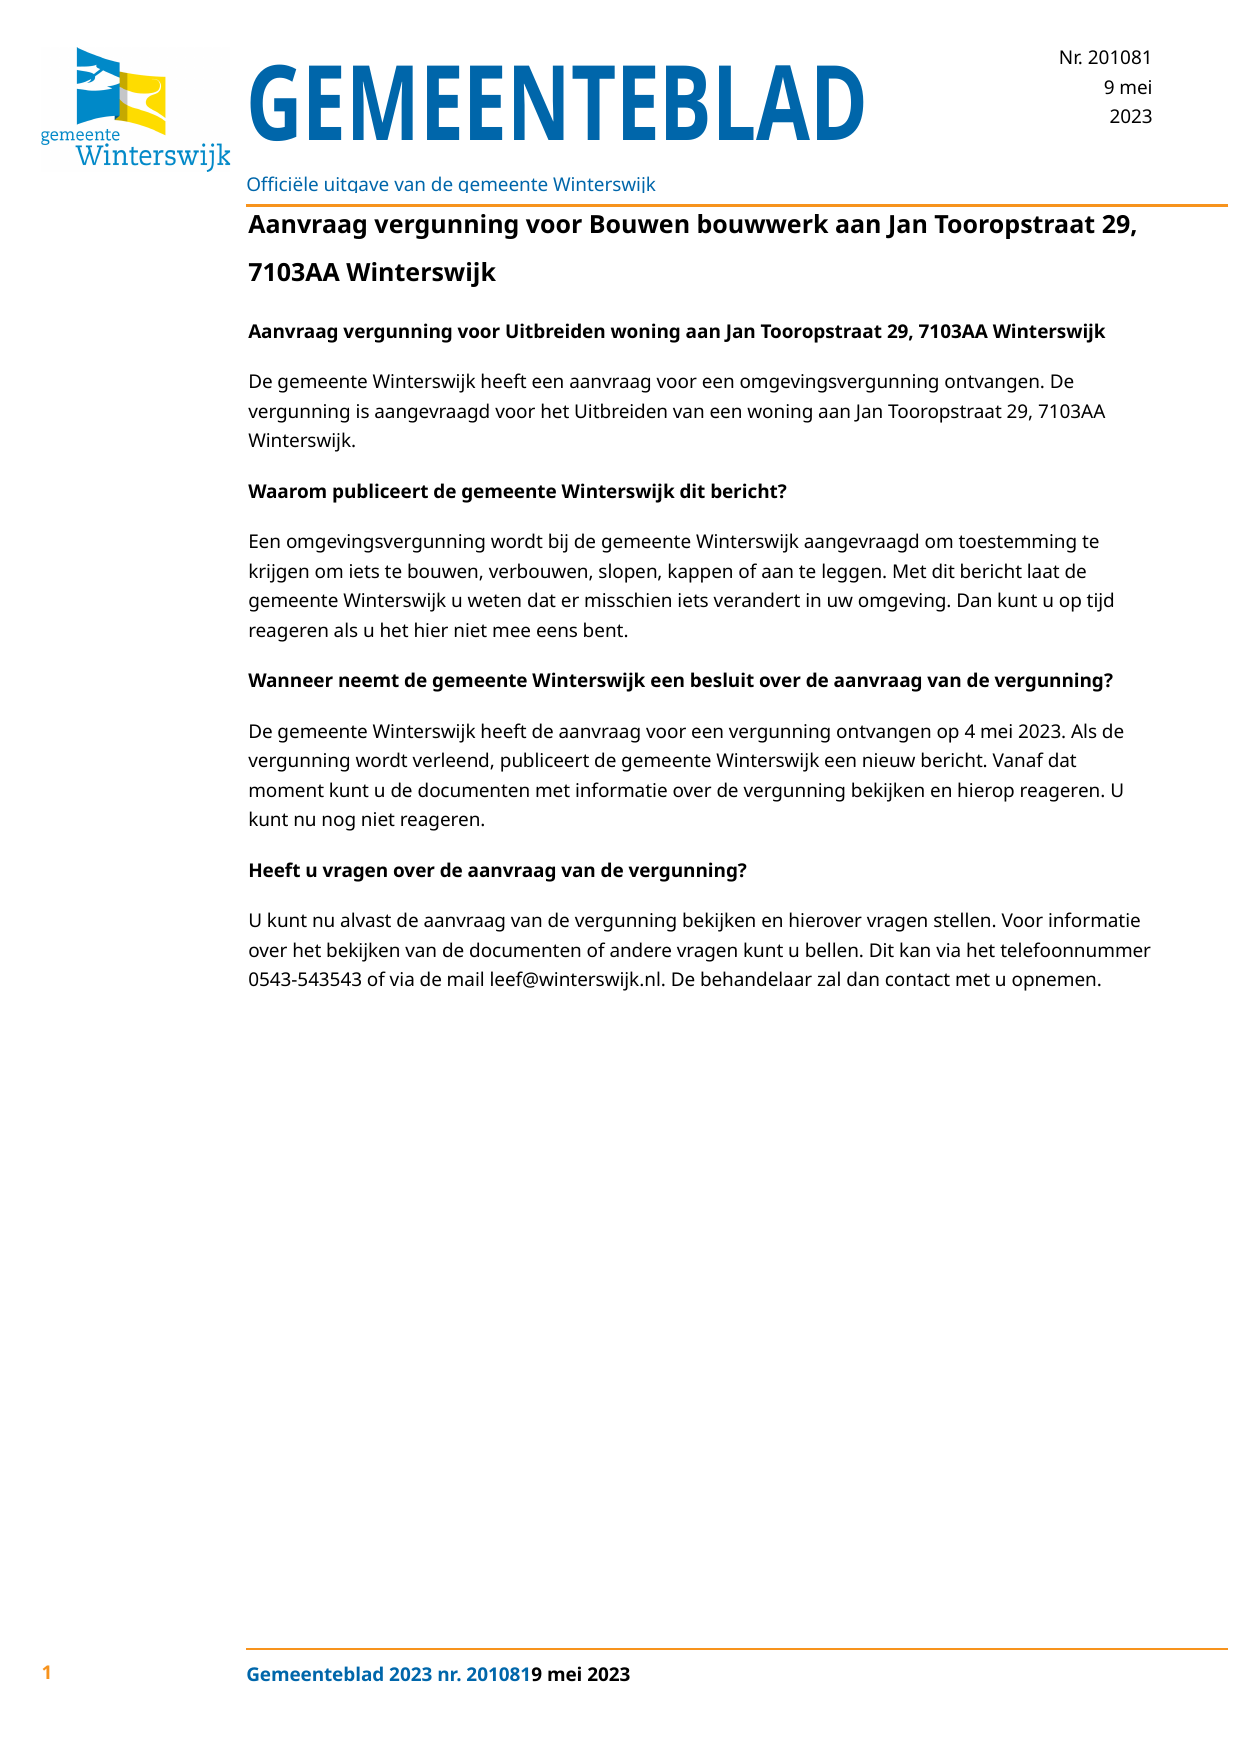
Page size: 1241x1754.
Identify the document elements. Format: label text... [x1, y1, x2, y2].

text De gemeente Winterswijk heeft de aanvraag voor een vergunning ontvangen op 4 mei 2023. Als de vergunning wordt verleend, publiceert de gemeente Winterswijk een nieuw bericht. Vanaf dat moment kunt u de documenten met informatie over de vergunning bekijken en hierop reageren. U kunt nu nog niet reageren. [248, 718, 1152, 832]
text Een omgevingsvergunning wordt bij de gemeente Winterswijk aangevraagd om toestemming te krijgen om iets te bouwen, verbouwen, slopen, kappen of aan te leggen. Met dit bericht laat de gemeente Winterswijk u weten dat er misschien iets verandert in uw omgeving. Dan kunt u op tijd reageren als u het hier niet mee eens bent. [248, 528, 1152, 643]
picture [225, 153, 231, 162]
text Aanvraag vergunning voor Uitbreiden woning aan Jan Tooropstraat 29, 7103AA Winterswijk [248, 318, 1152, 344]
text Wanneer neemt de gemeente Winterswijk een besluit over de aanvraag van de vergunning? [248, 667, 1152, 693]
text Aanvraag vergunning voor Bouwen bouwwerk aan Jan Tooropstraat 29, 7103AA Winterswijk [248, 207, 1152, 288]
text Heeft u vragen over de aanvraag van de vergunning? [248, 857, 1152, 883]
text De gemeente Winterswijk heeft een aanvraag voor een omgevingsvergunning ontvangen. De vergunning is aangevraagd voor het Uitbreiden van een woning aan Jan Tooropstraat 29, 7103AA Winterswijk. [248, 368, 1152, 453]
text U kunt nu alvast de aanvraag van de vergunning bekijken en hierover vragen stellen. Voor informatie over het bekijken van de documenten of andere vragen kunt u bellen. Dit kan via het telefoonnummer 0543-543543 of via de mail leef@winterswijk.nl. De behandelaar zal dan contact met u opnemen. [248, 907, 1152, 992]
text Waarom publiceert de gemeente Winterswijk dit bericht? [248, 478, 1152, 504]
picture [41, 47, 231, 172]
